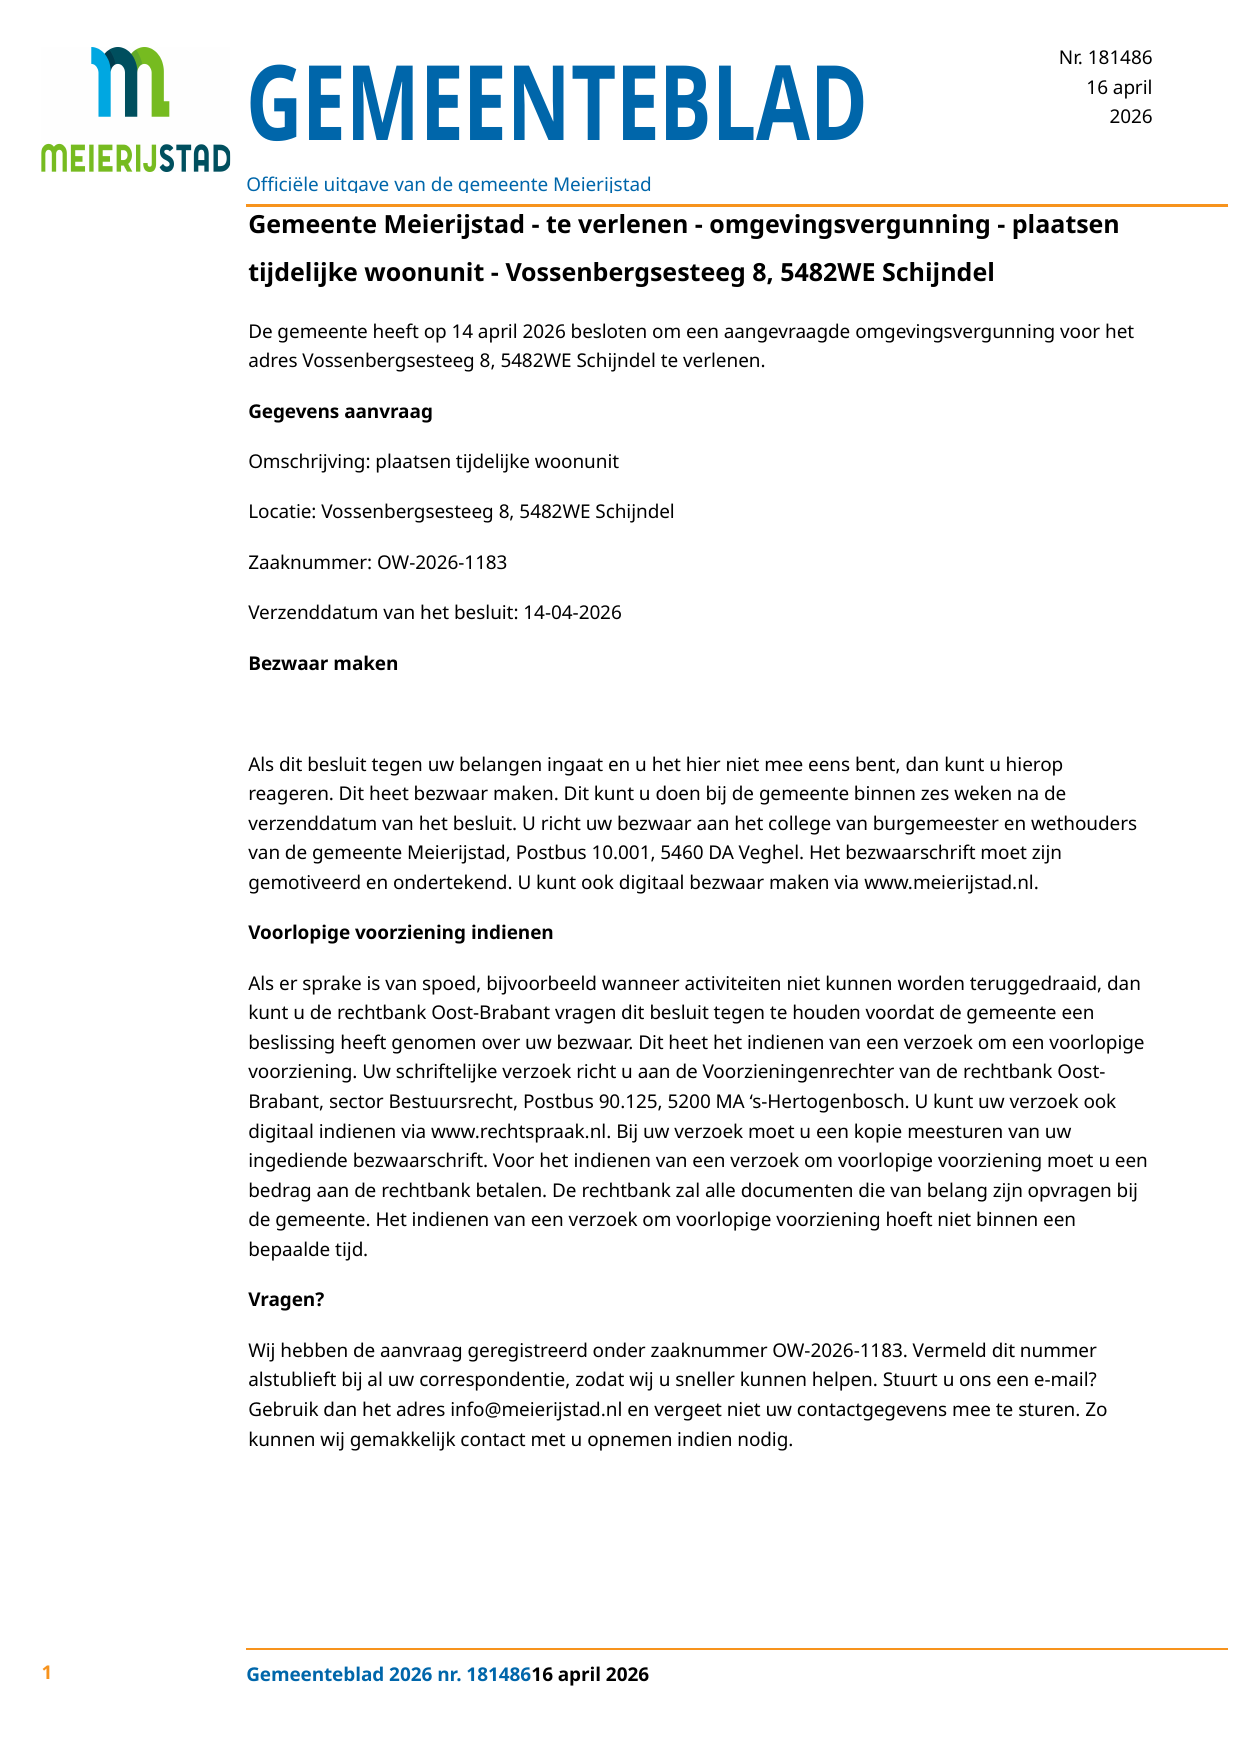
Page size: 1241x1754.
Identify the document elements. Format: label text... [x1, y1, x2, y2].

text Wij hebben de aanvraag geregistreerd onder zaaknummer OW-2026-1183. Vermeld dit nummer alstublieft bij al uw correspondentie, zodat wij u sneller kunnen helpen. Stuurt u ons een e-mail? Gebruik dan het adres info@meierijstad.nl en vergeet niet uw contactgegevens mee te sturen. Zo kunnen wij gemakkelijk contact met u opnemen indien nodig. [248, 1337, 1152, 1452]
text Vragen? [248, 1287, 1152, 1312]
text Verzenddatum van het besluit: 14-04-2026 [248, 599, 1152, 625]
text Locatie: Vossenbergsesteeg 8, 5482WE Schijndel [248, 499, 1152, 524]
text Gegevens aanvraag [248, 398, 1152, 424]
text Als dit besluit tegen uw belangen ingaat en u het hier niet mee eens bent, dan kunt u hierop reageren. Dit heet bezwaar maken. Dit kunt u doen bij de gemeente binnen zes weken na de verzenddatum van het besluit. U richt uw bezwaar aan het college van burgemeester en wethouders van de gemeente Meierijstad, Postbus 10.001, 5460 DA Veghel. Het bezwaarschrift moet zijn gemotiveerd en ondertekend. U kunt ook digitaal bezwaar maken via www.meierijstad.nl. [248, 751, 1152, 895]
text Zaaknummer: OW-2026-1183 [248, 549, 1152, 575]
text Bezwaar maken [248, 650, 1152, 676]
text Voorlopige voorziening indienen [248, 919, 1152, 945]
text Omschrijving: plaatsen tijdelijke woonunit [248, 448, 1152, 474]
text Als er sprake is van spoed, bijvoorbeeld wanneer activiteiten niet kunnen worden teruggedraaid, dan kunt u de rechtbank Oost-Brabant vragen dit besluit tegen te houden voordat de gemeente een beslissing heeft genomen over uw bezwaar. Dit heet het indienen van een verzoek om een voorlopige voorziening. Uw schriftelijke verzoek richt u aan de Voorzieningenrechter van de rechtbank Oost-Brabant, sector Bestuursrecht, Postbus 90.125, 5200 MA ‘s-Hertogenbosch. U kunt uw verzoek ook digitaal indienen via www.rechtspraak.nl. Bij uw verzoek moet u een kopie meesturen van uw ingediende bezwaarschrift. Voor het indienen van een verzoek om voorlopige voorziening moet u een bedrag aan de rechtbank betalen. De rechtbank zal alle documenten die van belang zijn opvragen bij de gemeente. Het indienen van een verzoek om voorlopige voorziening hoeft niet binnen een bepaalde tijd. [248, 970, 1152, 1262]
text De gemeente heeft op 14 april 2026 besloten om een aangevraagde omgevingsvergunning voor het adres Vossenbergsesteeg 8, 5482WE Schijndel te verlenen. [248, 318, 1152, 373]
picture [41, 47, 231, 172]
text Gemeente Meierijstad - te verlenen - omgevingsvergunning - plaatsen tijdelijke woonunit - Vossenbergsesteeg 8, 5482WE Schijndel [248, 207, 1152, 288]
